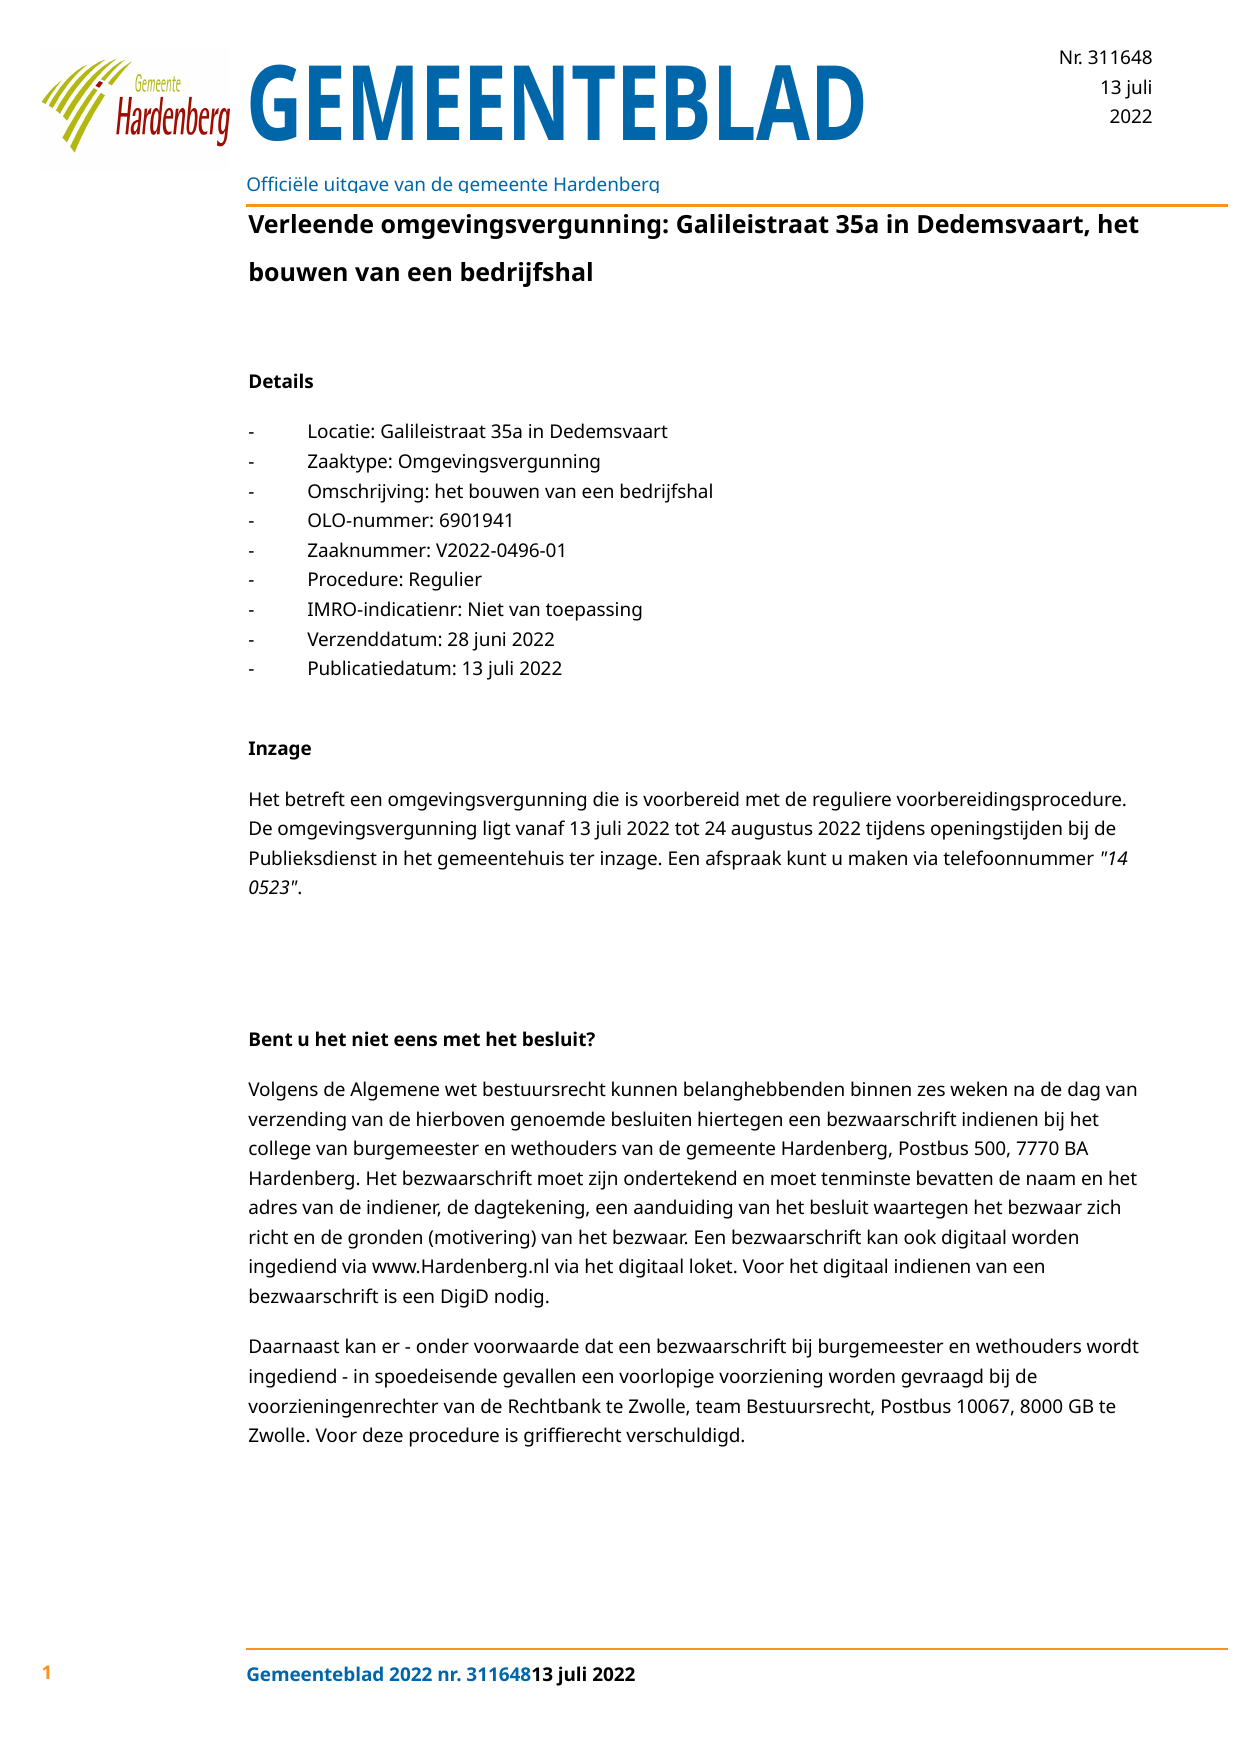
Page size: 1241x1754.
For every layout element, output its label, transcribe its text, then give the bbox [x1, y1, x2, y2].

text Bent u het niet eens met het besluit? [248, 1026, 1152, 1052]
list OLO-nummer: 6901941 [248, 507, 1152, 533]
text Volgens de Algemene wet bestuursrecht kunnen belanghebbenden binnen zes weken na de dag van verzending van de hierboven genoemde besluiten hiertegen een bezwaarschrift indienen bij het college van burgemeester en wethouders van de gemeente Hardenberg, Postbus 500, 7770 BA Hardenberg. Het bezwaarschrift moet zijn ondertekend en moet tenminste bevatten de naam en het adres van de indiener, de dagtekening, een aanduiding van het besluit waartegen het bezwaar zich richt en de gronden (motivering) van het bezwaar. Een bezwaarschrift kan ook digitaal worden ingediend via www.Hardenberg.nl via het digitaal loket. Voor het digitaal indienen van een bezwaarschrift is een DigiD nodig. [248, 1076, 1152, 1309]
text Het betreft een omgevingsvergunning die is voorbereid met de reguliere voorbereidingsprocedure. De omgevingsvergunning ligt vanaf 13 juli 2022 tot 24 augustus 2022 tijdens openingstijden bij de Publieksdienst in het gemeentehuis ter inzage. Een afspraak kunt u maken via telefoonnummer "14 0523". [248, 786, 1152, 900]
list Omschrijving: het bouwen van een bedrijfshal [248, 478, 1152, 504]
list Procedure: Regulier [248, 567, 1152, 592]
list Verzenddatum: 28 juni 2022 [248, 626, 1152, 652]
list Locatie: Galileistraat 35a in Dedemsvaart [248, 419, 1152, 444]
list Zaaknummer: V2022-0496-01 [248, 537, 1152, 563]
text Inzage [248, 735, 1152, 761]
picture [41, 47, 231, 172]
list Publicatiedatum: 13 juli 2022 [248, 655, 1152, 681]
text Daarnaast kan er - onder voorwaarde dat een bezwaarschrift bij burgemeester en wethouders wordt ingediend - in spoedeisende gevallen een voorlopige voorziening worden gevraagd bij de voorzieningenrechter van de Rechtbank te Zwolle, team Bestuursrecht, Postbus 10067, 8000 GB te Zwolle. Voor deze procedure is griffierecht verschuldigd. [248, 1334, 1152, 1448]
text Verleende omgevingsvergunning: Galileistraat 35a in Dedemsvaart, het bouwen van een bedrijfshal [248, 207, 1152, 288]
list IMRO-indicatienr: Niet van toepassing [248, 596, 1152, 622]
list Zaaktype: Omgevingsvergunning [248, 448, 1152, 474]
text Details [248, 368, 1152, 394]
